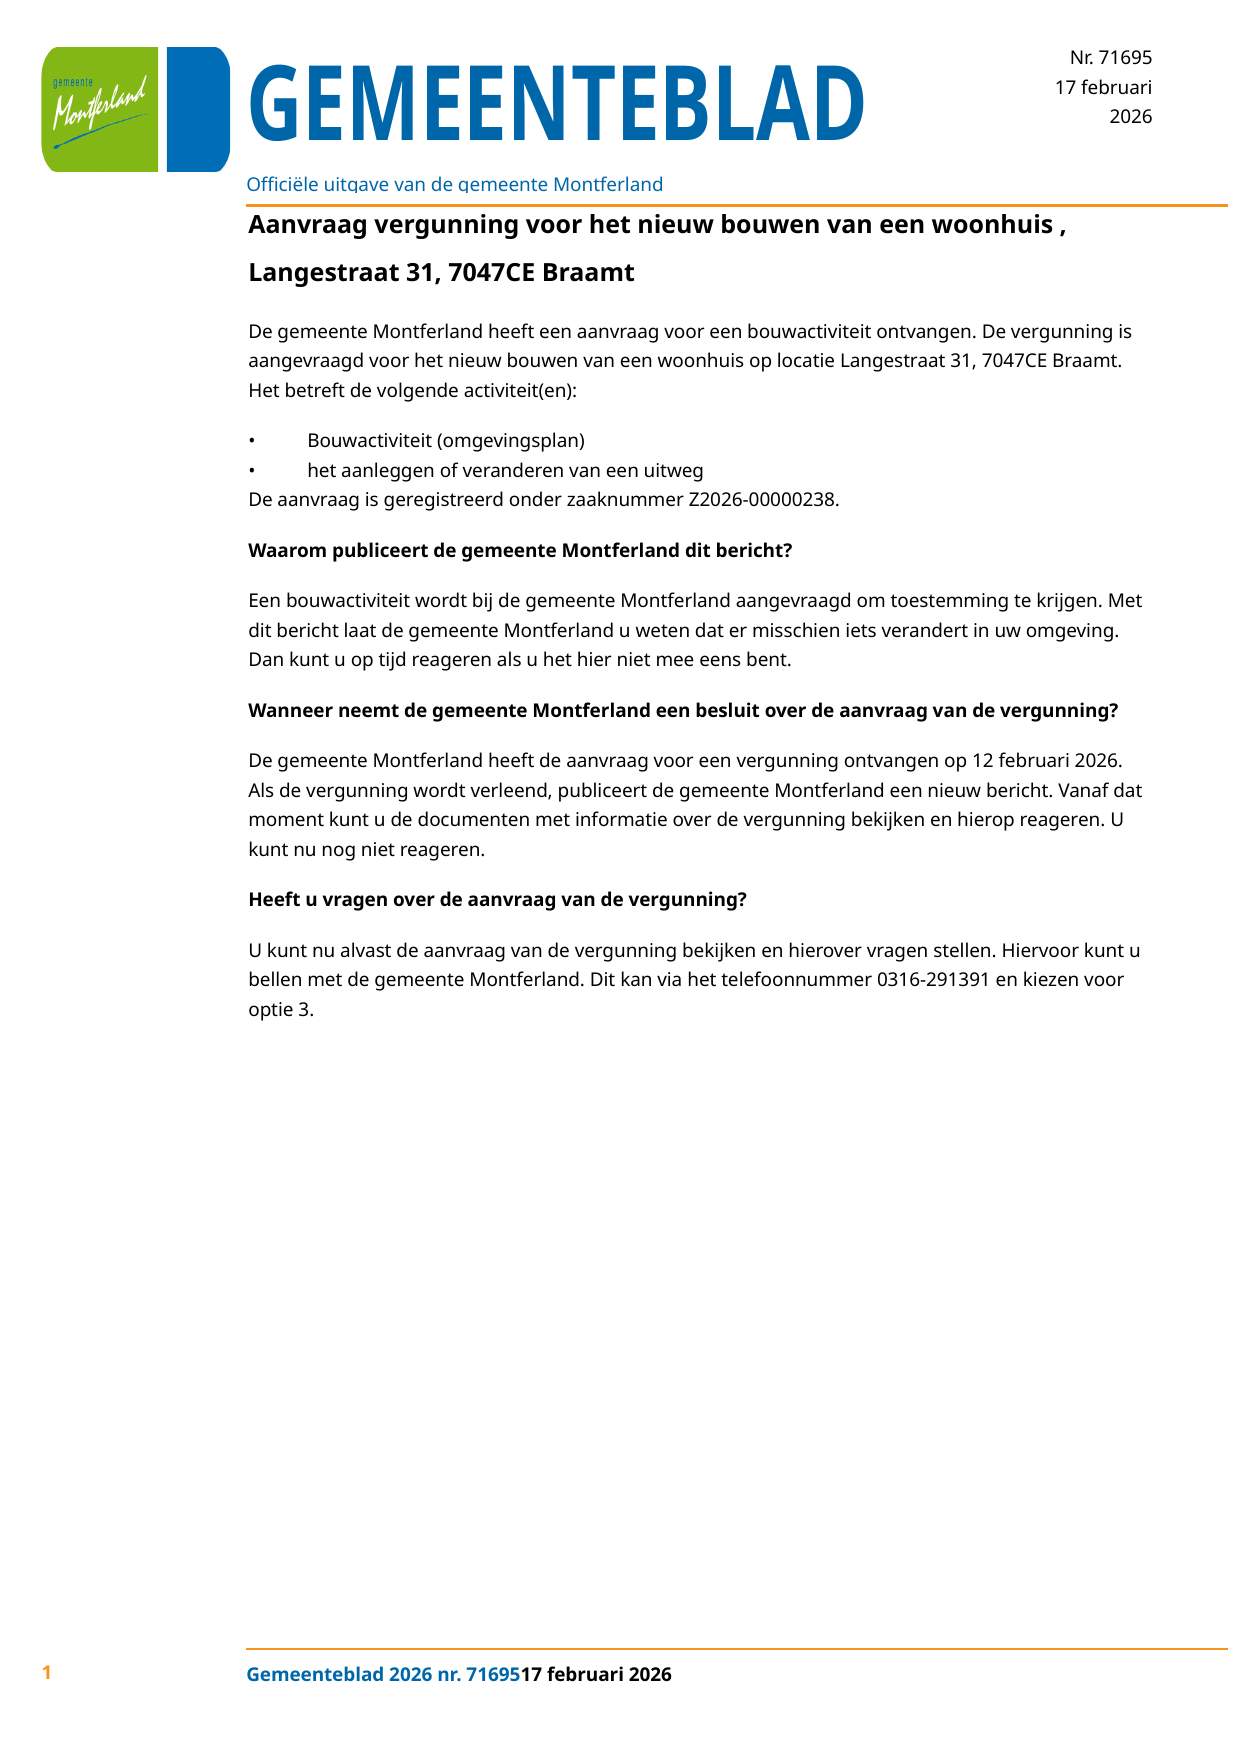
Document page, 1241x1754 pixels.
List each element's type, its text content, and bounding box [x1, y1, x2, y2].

text De aanvraag is geregistreerd onder zaaknummer Z2026-00000238. [248, 487, 1152, 512]
list Bouwactiviteit (omgevingsplan) [248, 427, 1152, 453]
text De gemeente Montferland heeft de aanvraag voor een vergunning ontvangen op 12 februari 2026. Als de vergunning wordt verleend, publiceert de gemeente Montferland een nieuw bericht. Vanaf dat moment kunt u de documenten met informatie over de vergunning bekijken en hierop reageren. U kunt nu nog niet reageren. [248, 747, 1152, 862]
text Heeft u vragen over de aanvraag van de vergunning? [248, 887, 1152, 912]
picture [41, 47, 231, 172]
list het aanleggen of veranderen van een uitweg [248, 457, 1152, 483]
text Een bouwactiviteit wordt bij de gemeente Montferland aangevraagd om toestemming te krijgen. Met dit bericht laat de gemeente Montferland u weten dat er misschien iets verandert in uw omgeving. Dan kunt u op tijd reageren als u het hier niet mee eens bent. [248, 587, 1152, 672]
text Waarom publiceert de gemeente Montferland dit bericht? [248, 537, 1152, 563]
text De gemeente Montferland heeft een aanvraag voor een bouwactiviteit ontvangen. De vergunning is aangevraagd voor het nieuw bouwen van een woonhuis op locatie Langestraat 31, 7047CE Braamt. Het betreft de volgende activiteit(en): [248, 318, 1152, 403]
text Wanneer neemt de gemeente Montferland een besluit over de aanvraag van de vergunning? [248, 697, 1152, 723]
text Aanvraag vergunning voor het nieuw bouwen van een woonhuis , Langestraat 31, 7047CE Braamt [248, 207, 1152, 288]
text U kunt nu alvast de aanvraag van de vergunning bekijken en hierover vragen stellen. Hiervoor kunt u bellen met de gemeente Montferland. Dit kan via het telefoonnummer 0316-291391 en kiezen voor optie 3. [248, 937, 1152, 1022]
